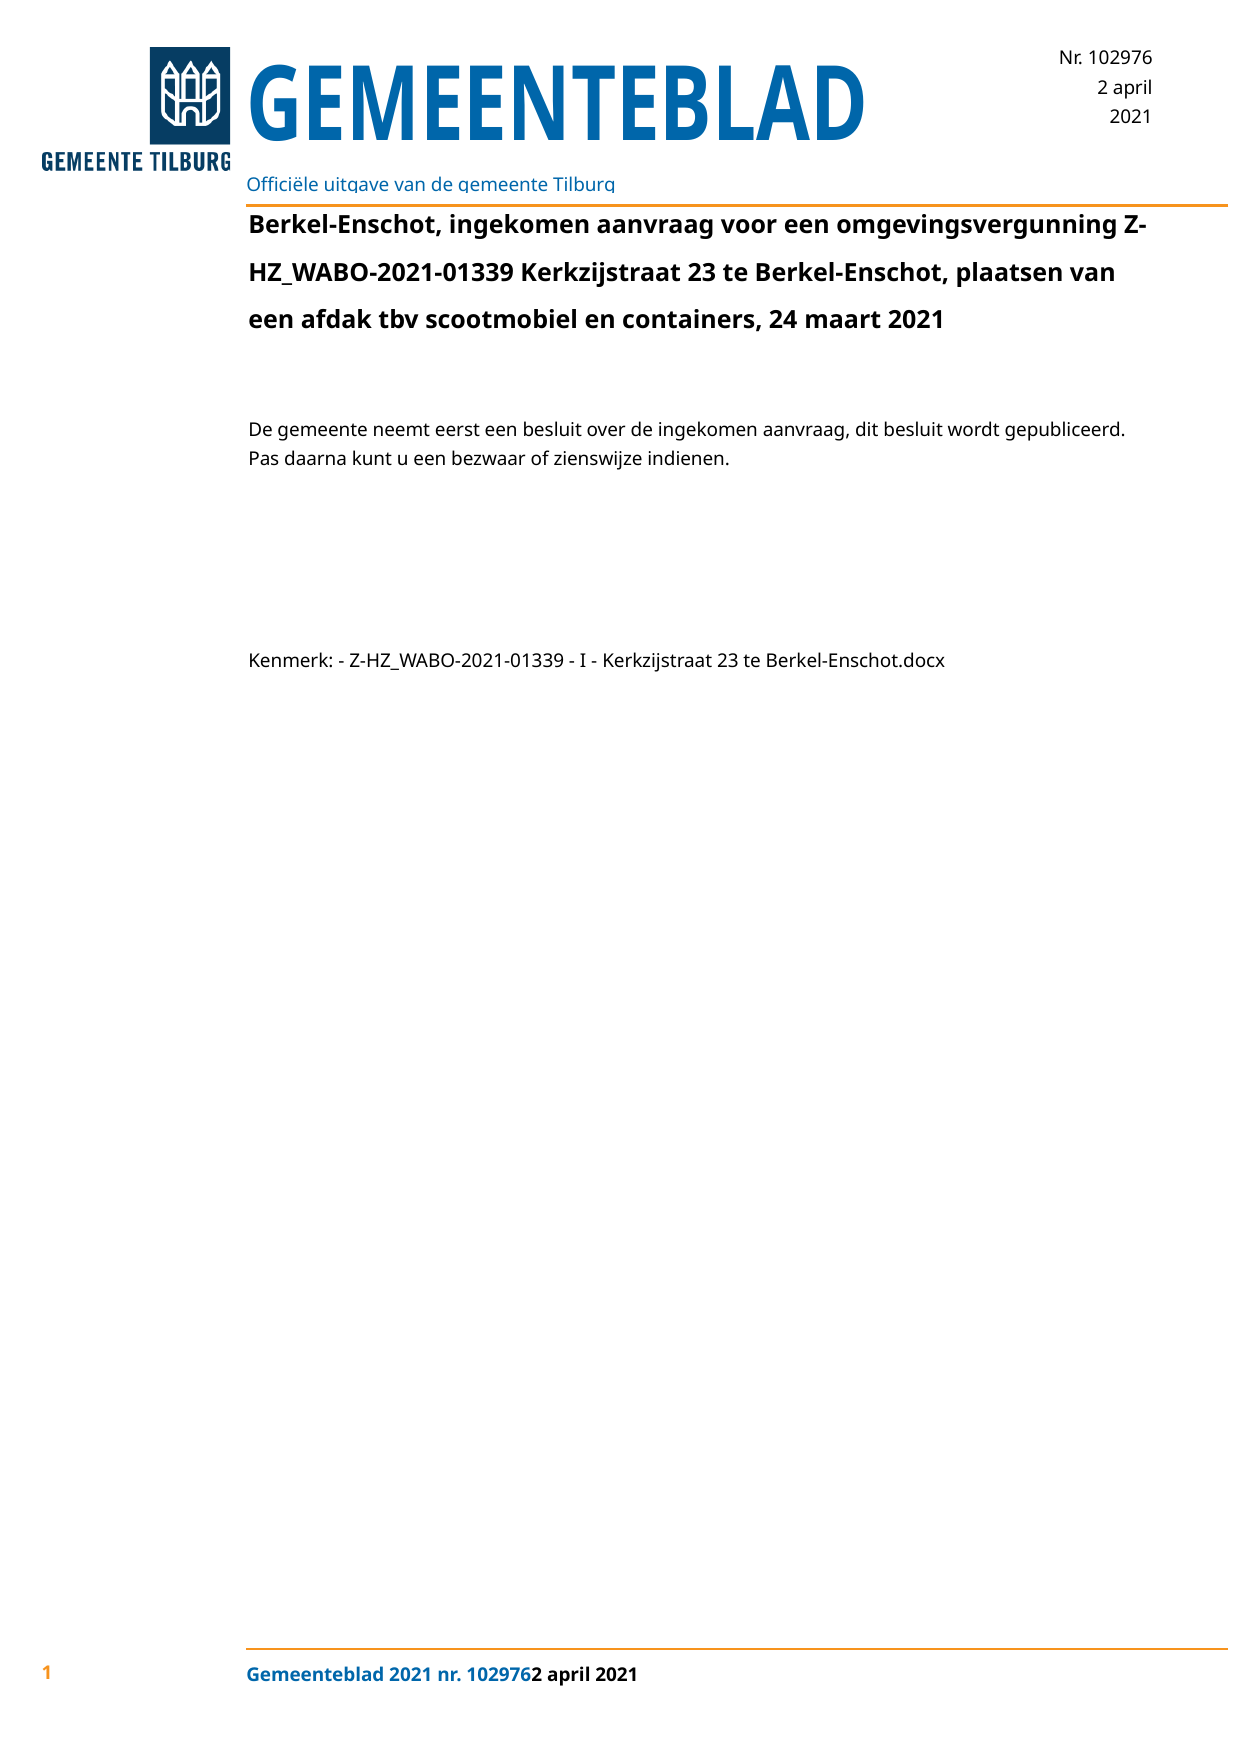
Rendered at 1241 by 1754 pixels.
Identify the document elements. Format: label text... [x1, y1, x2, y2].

text Berkel-Enschot, ingekomen aanvraag voor een omgevingsvergunning Z-HZ_WABO-2021-01339 Kerkzijstraat 23 te Berkel-Enschot, plaatsen van een afdak tbv scootmobiel en containers, 24 maart 2021 [248, 207, 1152, 336]
picture [41, 47, 231, 172]
text Kenmerk: - Z-HZ_WABO-2021-01339 - I - Kerkzijstraat 23 te Berkel-Enschot.docx [248, 647, 1152, 673]
text De gemeente neemt eerst een besluit over de ingekomen aanvraag, dit besluit wordt gepubliceerd. Pas daarna kunt u een bezwaar of zienswijze indienen. [248, 416, 1152, 471]
